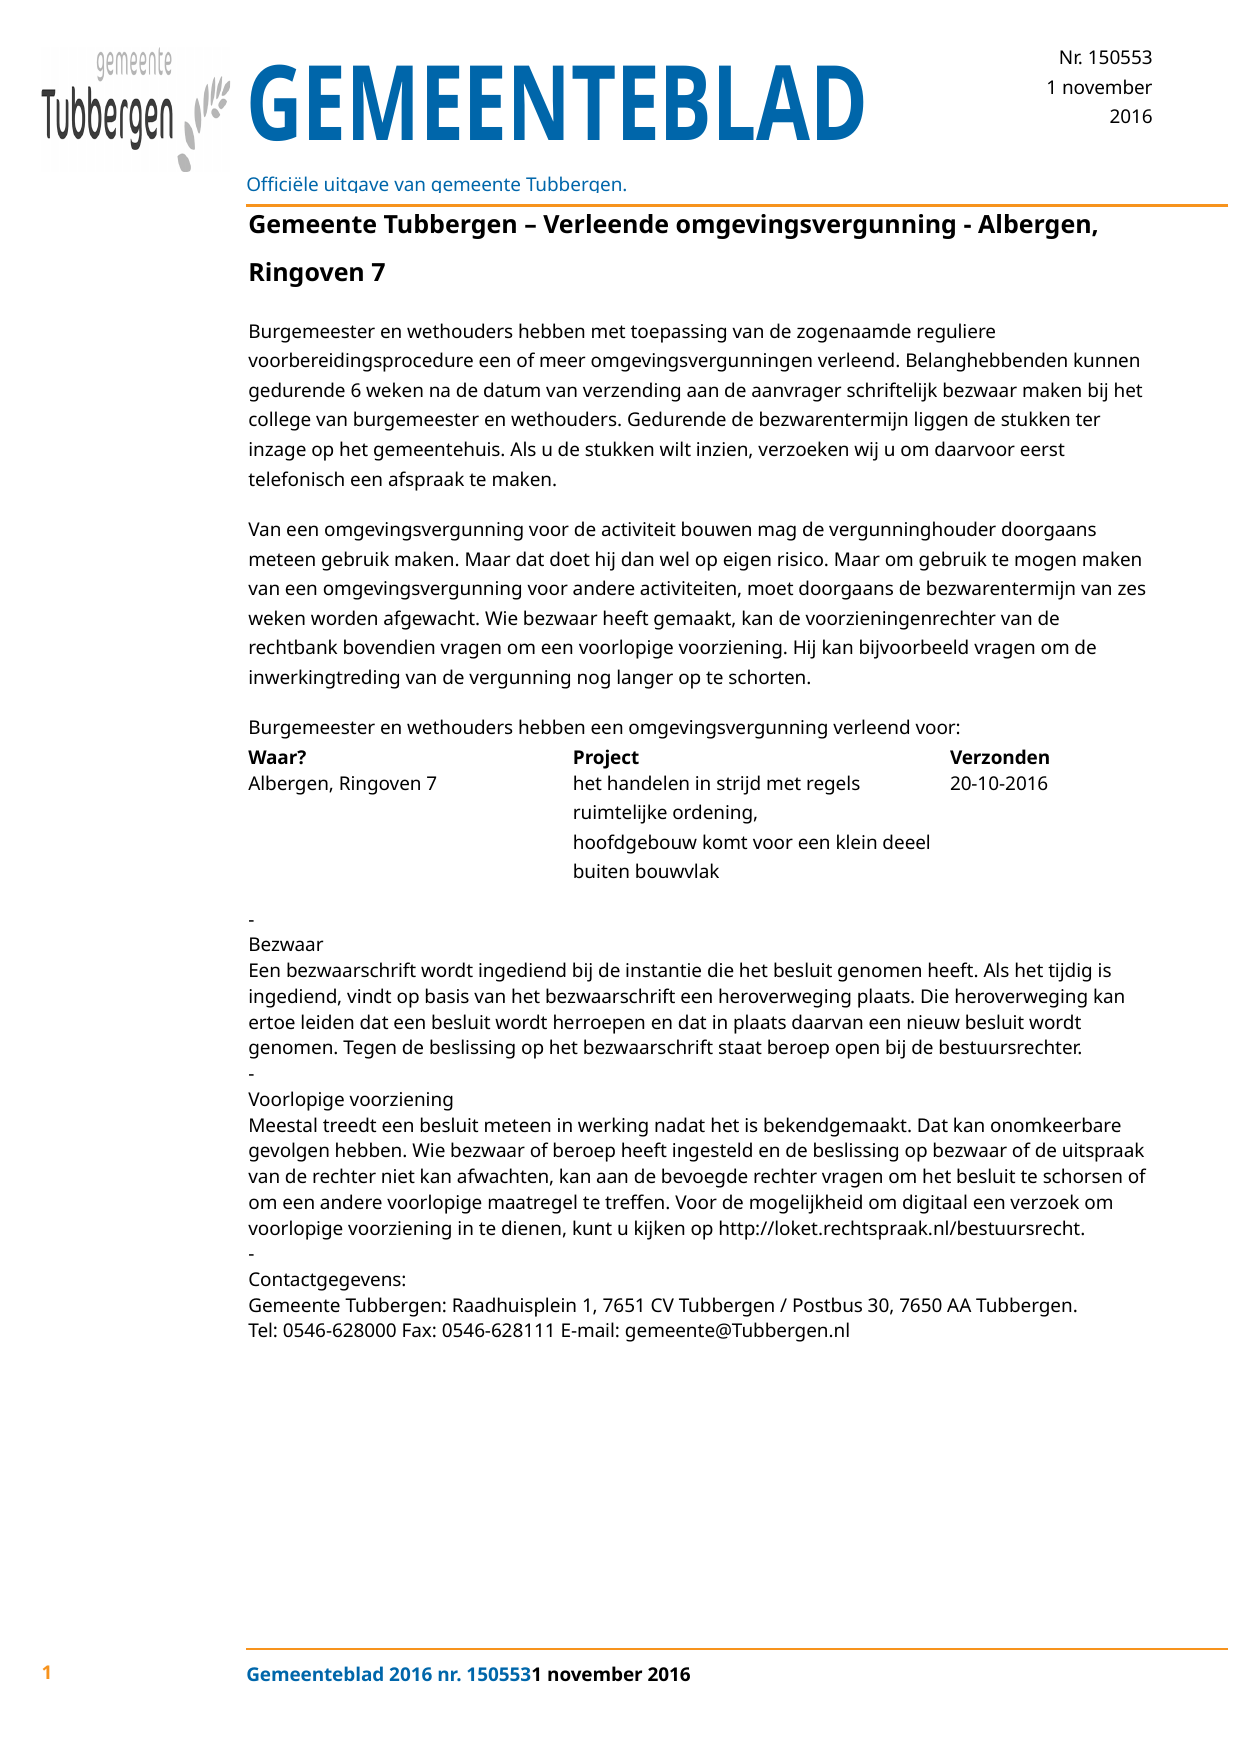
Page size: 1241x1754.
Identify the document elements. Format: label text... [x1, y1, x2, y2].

text Burgemeester en wethouders hebben een omgevingsvergunning verleend voor: [248, 714, 1152, 740]
text - [248, 1240, 1152, 1266]
text Contactgegevens: [248, 1266, 1152, 1292]
text Gemeente Tubbergen: Raadhuisplein 1, 7651 CV Tubbergen / Postbus 30, 7650 AA Tubbergen. [248, 1292, 1152, 1318]
table_cell 20-10-2016 [950, 770, 1152, 884]
text Gemeente Tubbergen – Verleende omgevingsvergunning - Albergen, Ringoven 7 [248, 207, 1152, 288]
text Burgemeester en wethouders hebben met toepassing van de zogenaamde reguliere voorbereidingsprocedure een of meer omgevingsvergunningen verleend. Belanghebbenden kunnen gedurende 6 weken na de datum van verzending aan de aanvrager schriftelijk bezwaar maken bij het college van burgemeester en wethouders. Gedurende de bezwarentermijn liggen de stukken ter inzage op het gemeentehuis. Als u de stukken wilt inzien, verzoeken wij u om daarvoor eerst telefonisch een afspraak te maken. [248, 318, 1152, 492]
text Bezwaar [248, 932, 1152, 957]
text Van een omgevingsvergunning voor de activiteit bouwen mag de vergunninghouder doorgaans meteen gebruik maken. Maar dat doet hij dan wel op eigen risico. Maar om gebruik te mogen maken van een omgevingsvergunning voor andere activiteiten, moet doorgaans de bezwarentermijn van zes weken worden afgewacht. Wie bezwaar heeft gemaakt, kan de voorzieningenrechter van de rechtbank bovendien vragen om een voorlopige voorziening. Hij kan bijvoorbeeld vragen om de inwerkingtreding van de vergunning nog langer op te schorten. [248, 516, 1152, 690]
text - [248, 1060, 1152, 1086]
text Een bezwaarschrift wordt ingediend bij de instantie die het besluit genomen heeft. Als het tijdig is ingediend, vindt op basis van het bezwaarschrift een heroverweging plaats. Die heroverweging kan ertoe leiden dat een besluit wordt herroepen en dat in plaats daarvan een nieuw besluit wordt genomen. Tegen de beslissing op het bezwaarschrift staat beroep open bij de bestuursrechter. [248, 957, 1152, 1060]
text Tel: 0546-628000 Fax: 0546-628111 E-mail: gemeente@Tubbergen.nl [248, 1318, 1152, 1343]
table_cell Albergen, Ringoven 7 [248, 770, 573, 884]
table_header Project [573, 744, 950, 770]
table_cell het handelen in strijd met regels ruimtelijke ordening, hoofdgebouw komt voor een klein deeel buiten bouwvlak [573, 770, 950, 884]
text Meestal treedt een besluit meteen in werking nadat het is bekendgemaakt. Dat kan onomkeerbare gevolgen hebben. Wie bezwaar of beroep heeft ingesteld en de beslissing op bezwaar of de uitspraak van de rechter niet kan afwachten, kan aan de bevoegde rechter vragen om het besluit te schorsen of om een andere voorlopige maatregel te treffen. Voor de mogelijkheid om digitaal een verzoek om voorlopige voorziening in te dienen, kunt u kijken op http://loket.rechtspraak.nl/bestuursrecht. [248, 1112, 1152, 1240]
text - [248, 906, 1152, 932]
table_header Verzonden [950, 744, 1152, 770]
text Voorlopige voorziening [248, 1086, 1152, 1112]
table_header Waar? [248, 744, 573, 770]
picture [41, 47, 231, 172]
